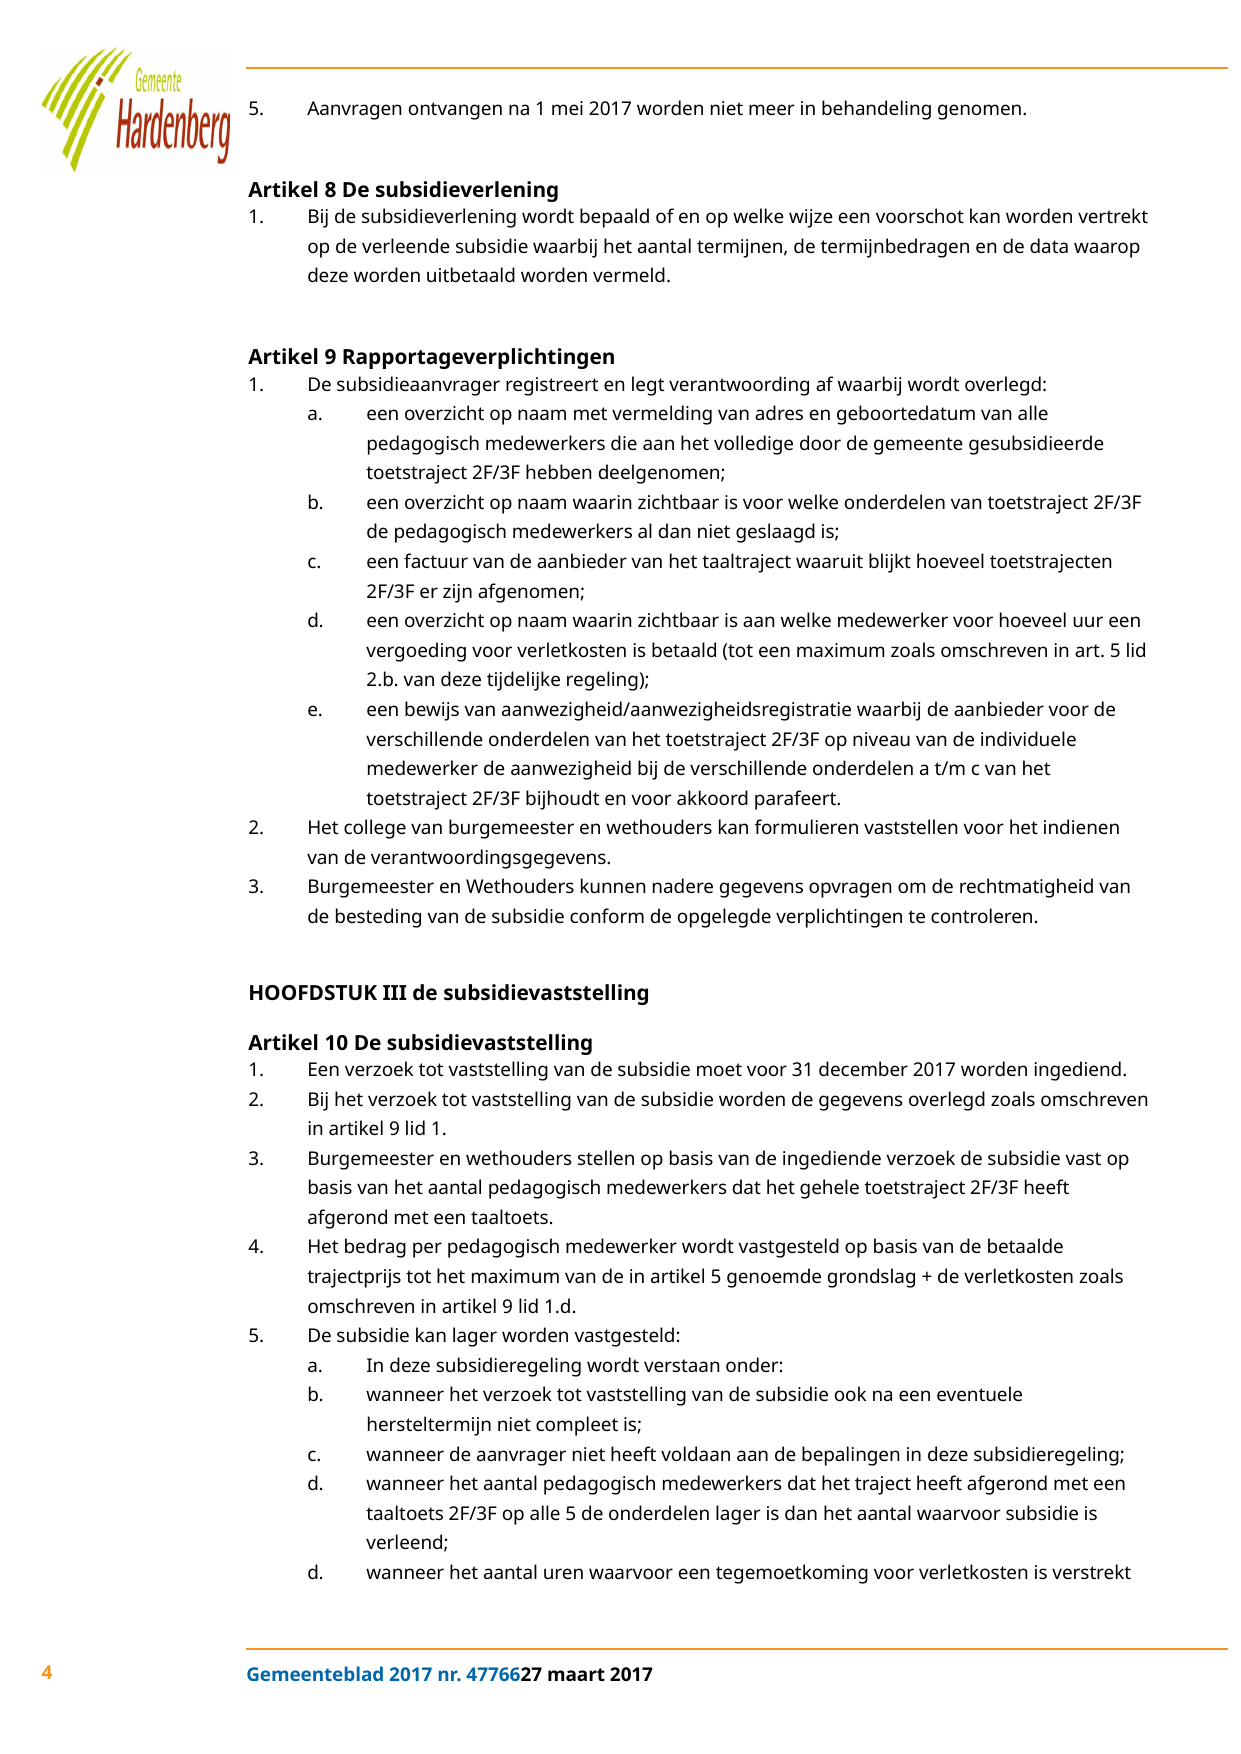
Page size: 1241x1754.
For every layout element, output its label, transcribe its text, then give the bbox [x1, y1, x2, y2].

text Artikel 10 De subsidievaststelling [248, 1028, 1152, 1056]
list In deze subsidieregeling wordt verstaan onder: [307, 1352, 1152, 1378]
list Burgemeester en wethouders stellen op basis van de ingediende verzoek de subsidie vast op basis van het aantal pedagogisch medewerkers dat het gehele toetstraject 2F/3F heeft afgerond met een taaltoets. [248, 1145, 1152, 1230]
list De subsidieaanvrager registreert en legt verantwoording af waarbij wordt overlegd: [248, 371, 1152, 397]
list Het college van burgemeester en wethouders kan formulieren vaststellen voor het indienen van de verantwoordingsgegevens. [248, 814, 1152, 870]
list een overzicht op naam met vermelding van adres en geboortedatum van alle pedagogisch medewerkers die aan het volledige door de gemeente gesubsidieerde toetstraject 2F/3F hebben deelgenomen; [307, 400, 1152, 485]
list een bewijs van aanwezigheid/aanwezigheidsregistratie waarbij de aanbieder voor de verschillende onderdelen van het toetstraject 2F/3F op niveau van de individuele medewerker de aanwezigheid bij de verschillende onderdelen a t/m c van het toetstraject 2F/3F bijhoudt en voor akkoord parafeert. [307, 696, 1152, 811]
list Het bedrag per pedagogisch medewerker wordt vastgesteld op basis van de betaalde trajectprijs tot het maximum van de in artikel 5 genoemde grondslag + de verletkosten zoals omschreven in artikel 9 lid 1.d. [248, 1234, 1152, 1319]
list wanneer het aantal uren waarvoor een tegemoetkoming voor verletkosten is verstrekt [307, 1559, 1152, 1585]
list een overzicht op naam waarin zichtbaar is voor welke onderdelen van toetstraject 2F/3F de pedagogisch medewerkers al dan niet geslaagd is; [307, 489, 1152, 544]
list Een verzoek tot vaststelling van de subsidie moet voor 31 december 2017 worden ingediend. [248, 1056, 1152, 1082]
list een factuur van de aanbieder van het taaltraject waaruit blijkt hoeveel toetstrajecten 2F/3F er zijn afgenomen; [307, 548, 1152, 604]
list wanneer het aantal pedagogisch medewerkers dat het traject heeft afgerond met een taaltoets 2F/3F op alle 5 de onderdelen lager is dan het aantal waarvoor subsidie is verleend; [307, 1470, 1152, 1555]
list Bij het verzoek tot vaststelling van de subsidie worden de gegevens overlegd zoals omschreven in artikel 9 lid 1. [248, 1086, 1152, 1141]
list Aanvragen ontvangen na 1 mei 2017 worden niet meer in behandeling genomen. [248, 95, 1152, 121]
list Burgemeester en Wethouders kunnen nadere gegevens opvragen om de rechtmatigheid van de besteding van de subsidie conform de opgelegde verplichtingen te controleren. [248, 874, 1152, 929]
text Artikel 9 Rapportageverplichtingen [248, 342, 1152, 371]
list De subsidie kan lager worden vastgesteld: [248, 1322, 1152, 1348]
list Bij de subsidieverlening wordt bepaald of en op welke wijze een voorschot kan worden vertrekt op de verleende subsidie waarbij het aantal termijnen, de termijnbedragen en de data waarop deze worden uitbetaald worden vermeld. [248, 203, 1152, 288]
picture [41, 47, 231, 172]
text HOOFDSTUK III de subsidievaststelling [248, 978, 1152, 1007]
text Artikel 8 De subsidieverlening [248, 175, 1152, 203]
list wanneer het verzoek tot vaststelling van de subsidie ook na een eventuele hersteltermijn niet compleet is; [307, 1382, 1152, 1437]
list wanneer de aanvrager niet heeft voldaan aan de bepalingen in deze subsidieregeling; [307, 1441, 1152, 1467]
list een overzicht op naam waarin zichtbaar is aan welke medewerker voor hoeveel uur een vergoeding voor verletkosten is betaald (tot een maximum zoals omschreven in art. 5 lid 2.b. van deze tijdelijke regeling); [307, 607, 1152, 692]
